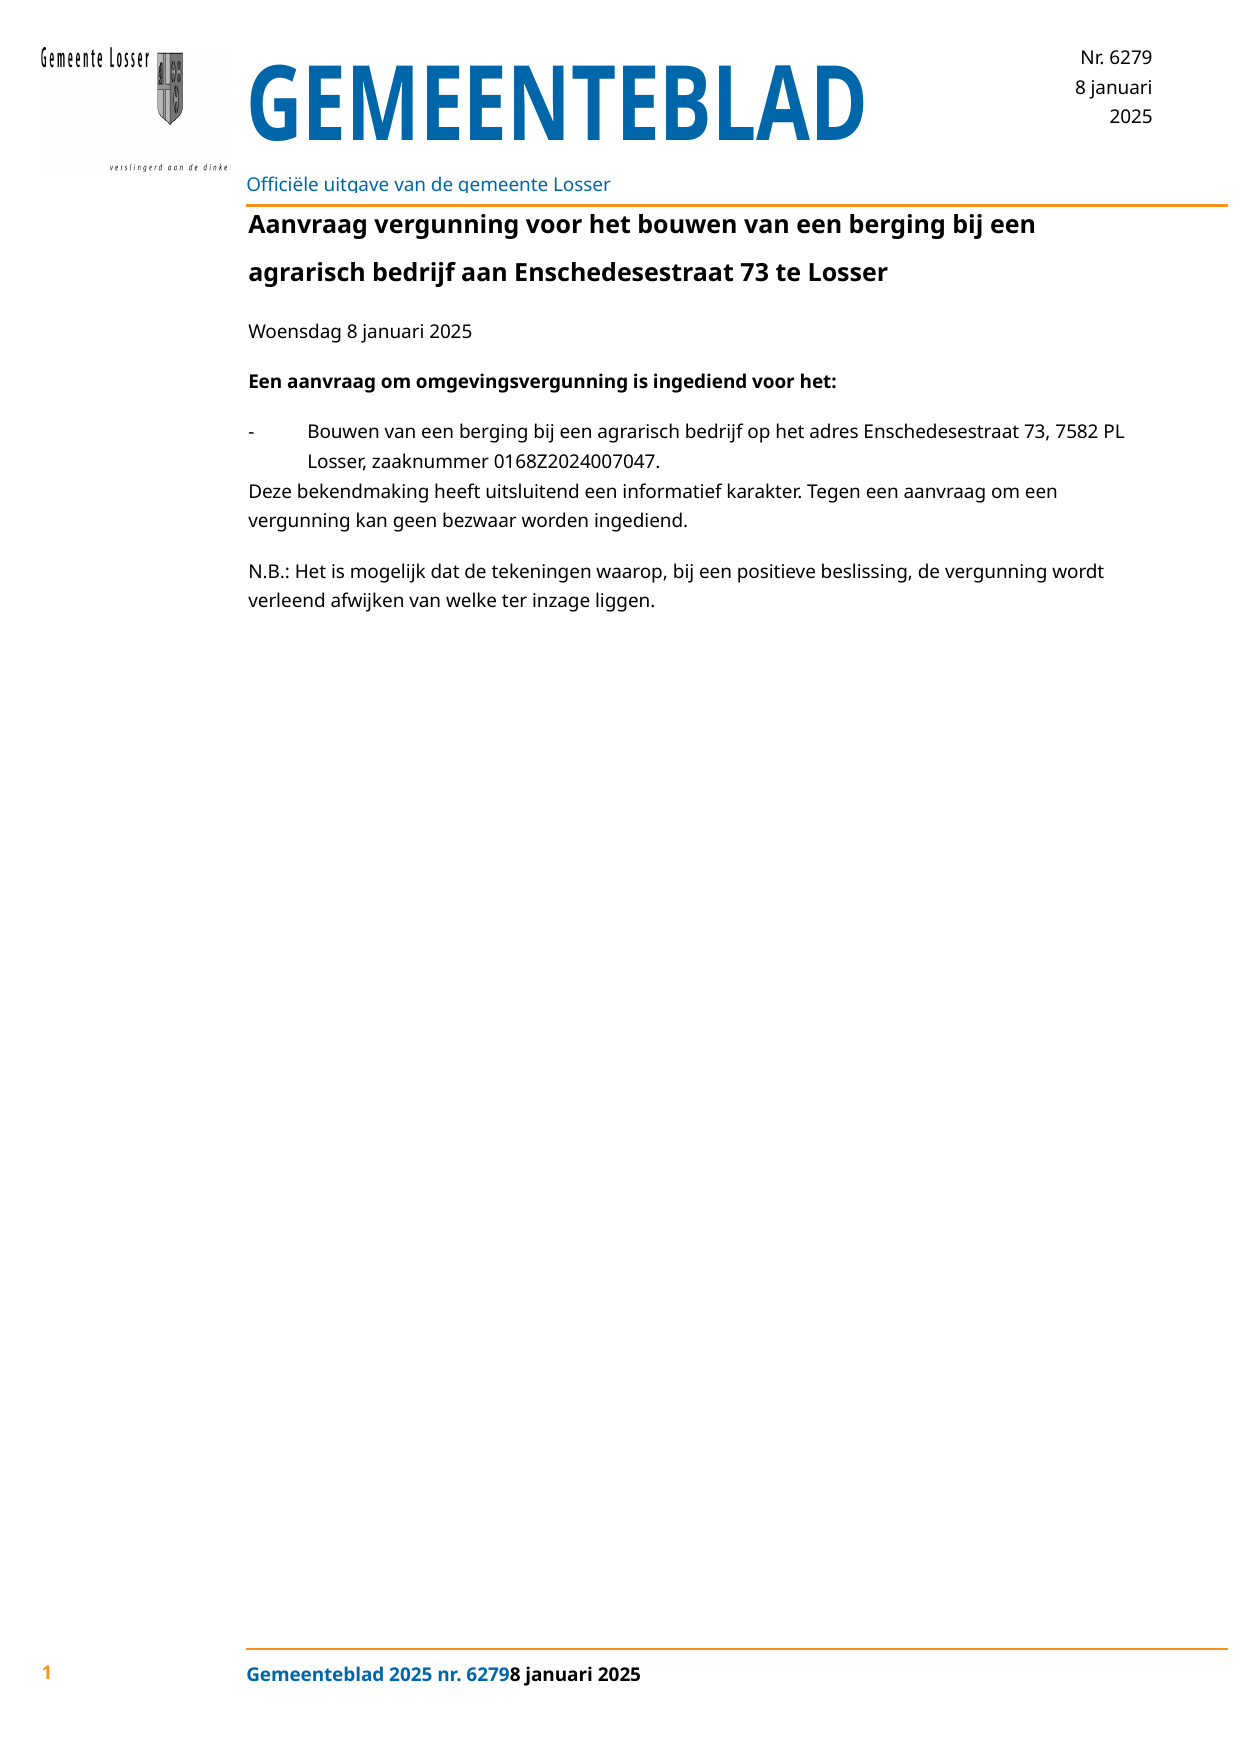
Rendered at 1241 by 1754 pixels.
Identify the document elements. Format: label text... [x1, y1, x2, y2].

list Bouwen van een berging bij een agrarisch bedrijf op het adres Enschedesestraat 73, 7582 PL Losser, zaaknummer 0168Z2024007047. [248, 419, 1152, 474]
text Deze bekendmaking heeft uitsluitend een informatief karakter. Tegen een aanvraag om een vergunning kan geen bezwaar worden ingediend. [248, 478, 1152, 533]
text Een aanvraag om omgevingsvergunning is ingediend voor het: [248, 368, 1152, 394]
text N.B.: Het is mogelijk dat de tekeningen waarop, bij een positieve beslissing, de vergunning wordt verleend afwijken van welke ter inzage liggen. [248, 558, 1152, 613]
picture [41, 47, 231, 172]
text Woensdag 8 januari 2025 [248, 318, 1152, 344]
text Aanvraag vergunning voor het bouwen van een berging bij een agrarisch bedrijf aan Enschedesestraat 73 te Losser [248, 207, 1152, 288]
